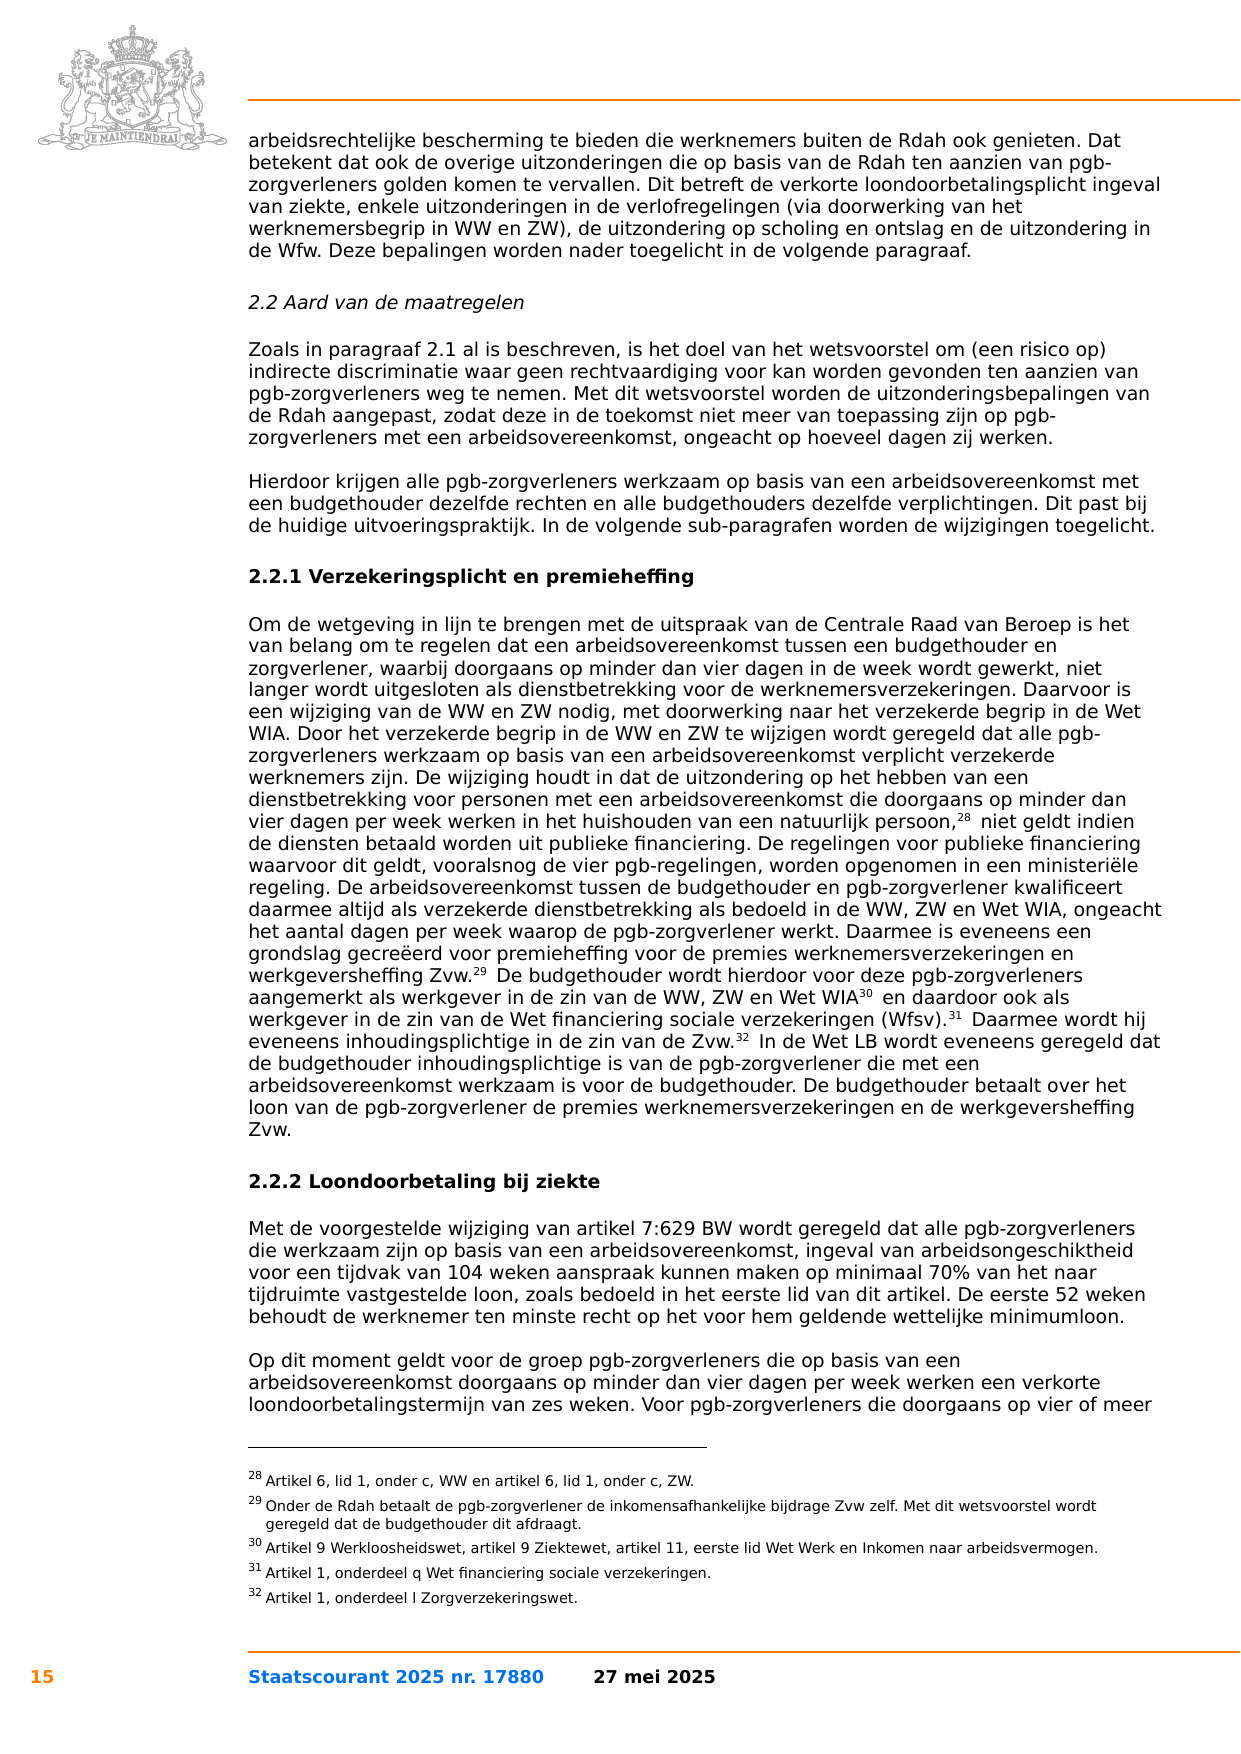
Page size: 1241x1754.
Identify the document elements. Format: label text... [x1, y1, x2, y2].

text Met de voorgestelde wijziging van artikel 7:629 BW wordt geregeld dat alle pgb-zorgverleners die werkzaam zijn op basis van een arbeidsovereenkomst, ingeval van arbeidsongeschiktheid voor een tijdvak van 104 weken aanspraak kunnen maken op minimaal 70% van het naar tijdruimte vastgestelde loon, zoals bedoeld in het eerste lid van dit artikel. De eerste 52 weken behoudt de werknemer ten minste recht op het voor hem geldende wettelijke minimumloon. [248, 1218, 1163, 1328]
text arbeidsrechtelijke bescherming te bieden die werknemers buiten de Rdah ook genieten. Dat betekent dat ook de overige uitzonderingen die op basis van de Rdah ten aanzien van pgb-zorgverleners golden komen te vervallen. Dit betreft de verkorte loondoorbetalingsplicht ingeval van ziekte, enkele uitzonderingen in de verlofregelingen (via doorwerking van het werknemersbegrip in WW en ZW), de uitzondering op scholing en ontslag en de uitzondering in de Wfw. Deze bepalingen worden nader toegelicht in de volgende paragraaf. [248, 130, 1163, 262]
text Onder de Rdah betaalt de pgb-zorgverlener de inkomensafhankelijke bijdrage Zvw zelf. Met dit wetsvoorstel wordt geregeld dat de budgethouder dit afdraagt. [248, 1494, 1163, 1533]
text Zoals in paragraaf 2.1 al is beschreven, is het doel van het wetsvoorstel om (een risico op) indirecte discriminatie waar geen rechtvaardiging voor kan worden gevonden ten aanzien van pgb-zorgverleners weg te nemen. Met dit wetsvoorstel worden de uitzonderingsbepalingen van de Rdah aangepast, zodat deze in de toekomst niet meer van toepassing zijn op pgb-zorgverleners met een arbeidsovereenkomst, ongeacht op hoeveel dagen zij werken. [248, 339, 1163, 449]
text Artikel 6, lid 1, onder c, WW en artikel 6, lid 1, onder c, ZW. [248, 1469, 1163, 1491]
picture [38, 25, 227, 150]
text Artikel 1, onderdeel q Wet financiering sociale verzekeringen. [248, 1561, 1163, 1583]
subtitle 2.2 Aard van de maatregelen [248, 292, 1163, 314]
subtitle 2.2.1 Verzekeringsplicht en premieheffing [248, 566, 1163, 588]
text Artikel 1, onderdeel l Zorgverzekeringswet. [248, 1586, 1163, 1608]
text Artikel 9 Werkloosheidswet, artikel 9 Ziektewet, artikel 11, eerste lid Wet Werk en Inkomen naar arbeidsvermogen. [248, 1536, 1163, 1558]
text Om de wetgeving in lijn te brengen met de uitspraak van de Centrale Raad van Beroep is het van belang om te regelen dat een arbeidsovereenkomst tussen een budgethouder en zorgverlener, waarbij doorgaans op minder dan vier dagen in de week wordt gewerkt, niet langer wordt uitgesloten als dienstbetrekking voor de werknemersverzekeringen. Daarvoor is een wijziging van de WW en ZW nodig, met doorwerking naar het verzekerde begrip in de Wet WIA. Door het verzekerde begrip in de WW en ZW te wijzigen wordt geregeld dat alle pgb-zorgverleners werkzaam op basis van een arbeidsovereenkomst verplicht verzekerde werknemers zijn. De wijziging houdt in dat de uitzondering op het hebben van een dienstbetrekking voor personen met een arbeidsovereenkomst die doorgaans op minder dan vier dagen per week werken in het huishouden van een natuurlijk persoon, niet geldt indien de diensten betaald worden uit publieke financiering. De regelingen voor publieke financiering waarvoor dit geldt, vooralsnog de vier pgb-regelingen, worden opgenomen in een ministeriële regeling. De arbeidsovereenkomst tussen de budgethouder en pgb-zorgverlener kwalificeert daarmee altijd als verzekerde dienstbetrekking als bedoeld in de WW, ZW en Wet WIA, ongeacht het aantal dagen per week waarop de pgb-zorgverlener werkt. Daarmee is eveneens een grondslag gecreëerd voor premieheffing voor de premies werknemersverzekeringen en werkgeversheffing Zvw. De budgethouder wordt hierdoor voor deze pgb-zorgverleners aangemerkt als werkgever in de zin van de WW, ZW en Wet WIA en daardoor ook als werkgever in de zin van de Wet financiering sociale verzekeringen (Wfsv). Daarmee wordt hij eveneens inhoudingsplichtige in de zin van de Zvw. In de Wet LB wordt eveneens geregeld dat de budgethouder inhoudingsplichtige is van de pgb-zorgverlener die met een arbeidsovereenkomst werkzaam is voor de budgethouder. De budgethouder betaalt over het loon van de pgb-zorgverlener de premies werknemersverzekeringen en de werkgeversheffing Zvw. [248, 613, 1163, 1141]
subtitle 2.2.2 Loondoorbetaling bij ziekte [248, 1171, 1163, 1193]
text Hierdoor krijgen alle pgb-zorgverleners werkzaam op basis van een arbeidsovereenkomst met een budgethouder dezelfde rechten en alle budgethouders dezelfde verplichtingen. Dit past bij de huidige uitvoeringspraktijk. In de volgende sub-paragrafen worden de wijzigingen toegelicht. [248, 471, 1163, 536]
text Op dit moment geldt voor de groep pgb-zorgverleners die op basis van een arbeidsovereenkomst doorgaans op minder dan vier dagen per week werken een verkorte loondoorbetalingstermijn van zes weken. Voor pgb-zorgverleners die doorgaans op vier of meer [248, 1350, 1163, 1416]
